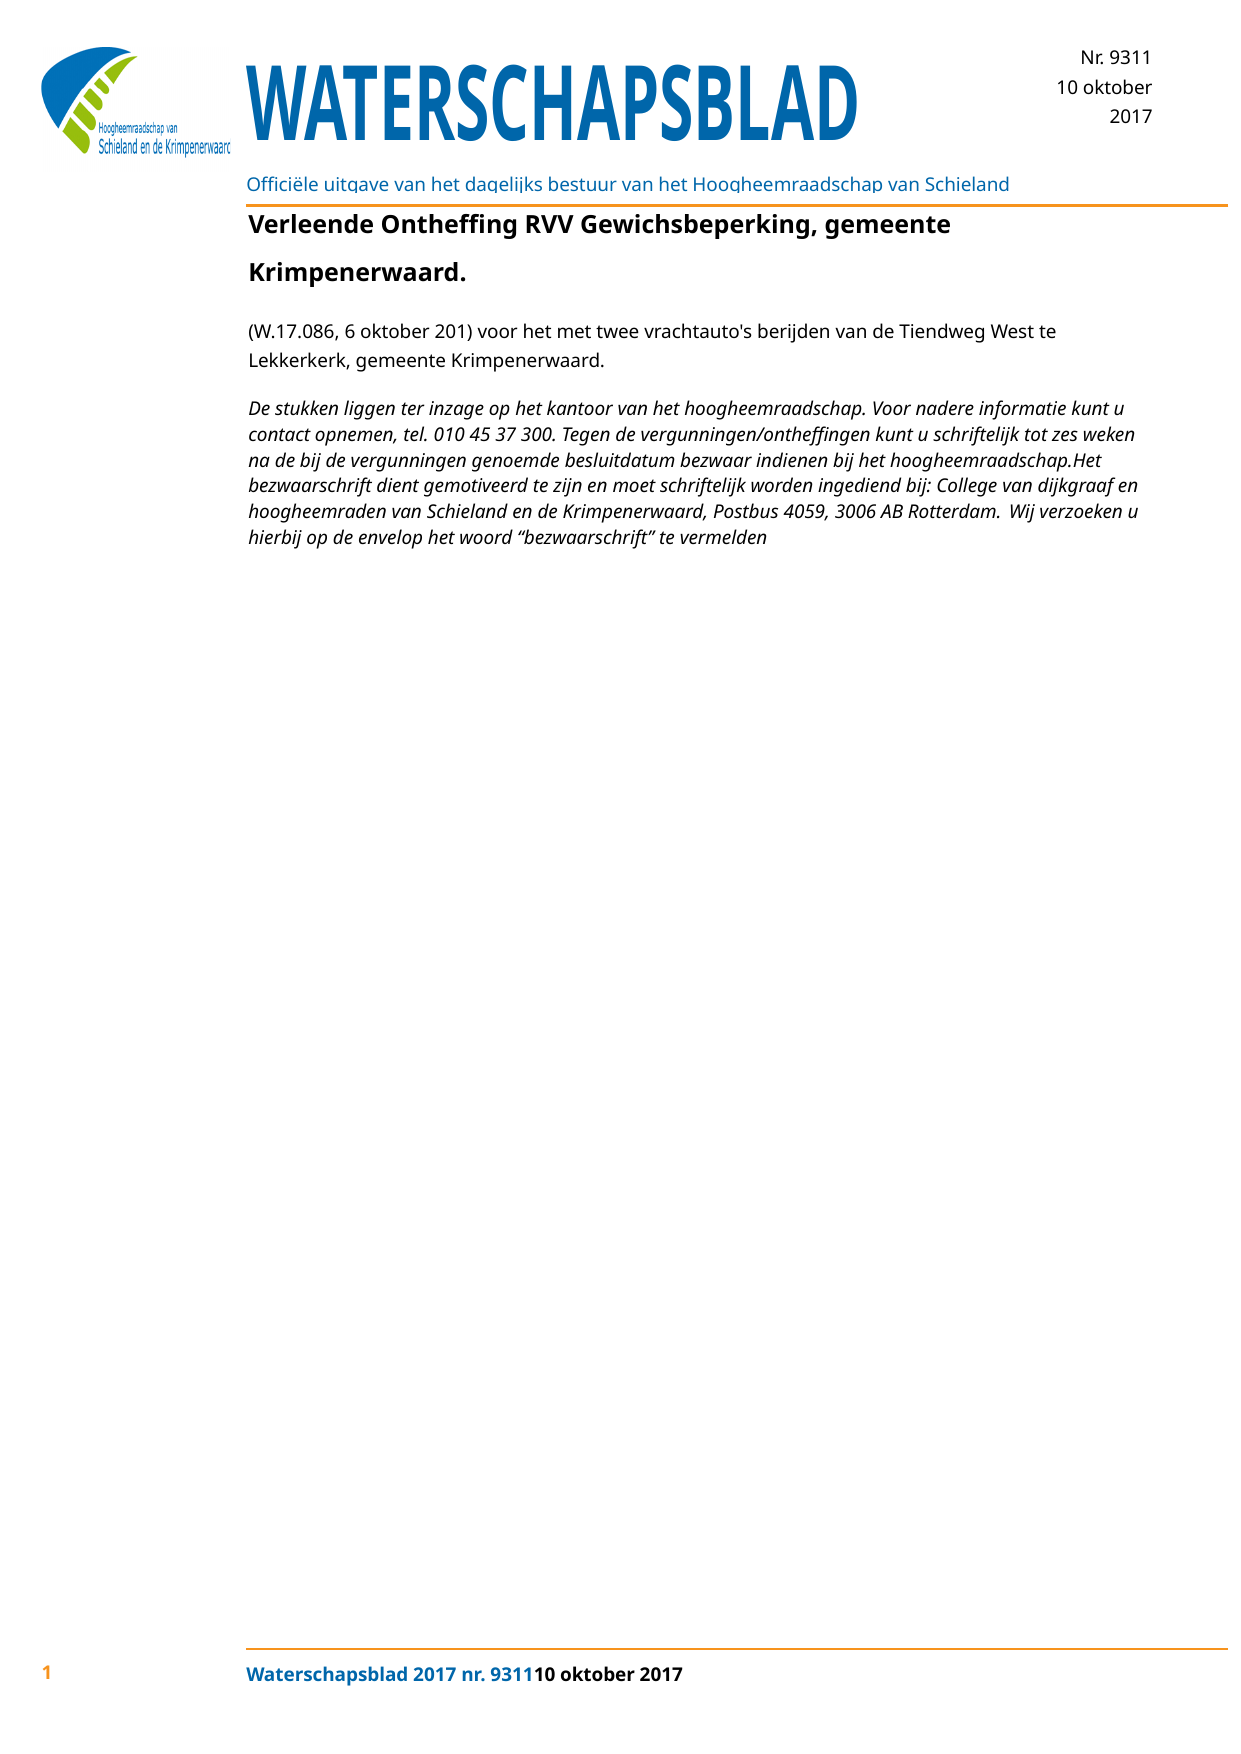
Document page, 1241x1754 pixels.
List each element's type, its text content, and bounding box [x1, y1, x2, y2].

text Verleende Ontheffing RVV Gewichsbeperking, gemeente Krimpenerwaard. [248, 207, 1152, 288]
picture [41, 47, 231, 172]
text De stukken liggen ter inzage op het kantoor van het hoogheemraadschap. Voor nadere informatie kunt u contact opnemen, tel. 010 45 37 300. Tegen de vergunningen/ontheffingen kunt u schriftelijk tot zes weken na de bij de vergunningen genoemde besluitdatum bezwaar indienen bij het hoogheemraadschap.Het bezwaarschrift dient gemotiveerd te zijn en moet schriftelijk worden ingediend bij: College van dijkgraaf en hoogheemraden van Schieland en de Krimpenerwaard, Postbus 4059, 3006 AB Rotterdam. Wij verzoeken u hierbij op de envelop het woord “bezwaarschrift” te vermelden [248, 395, 1152, 550]
text (W.17.086, 6 oktober 201) voor het met twee vrachtauto's berijden van de Tiendweg West te Lekkerkerk, gemeente Krimpenerwaard. [248, 318, 1152, 373]
